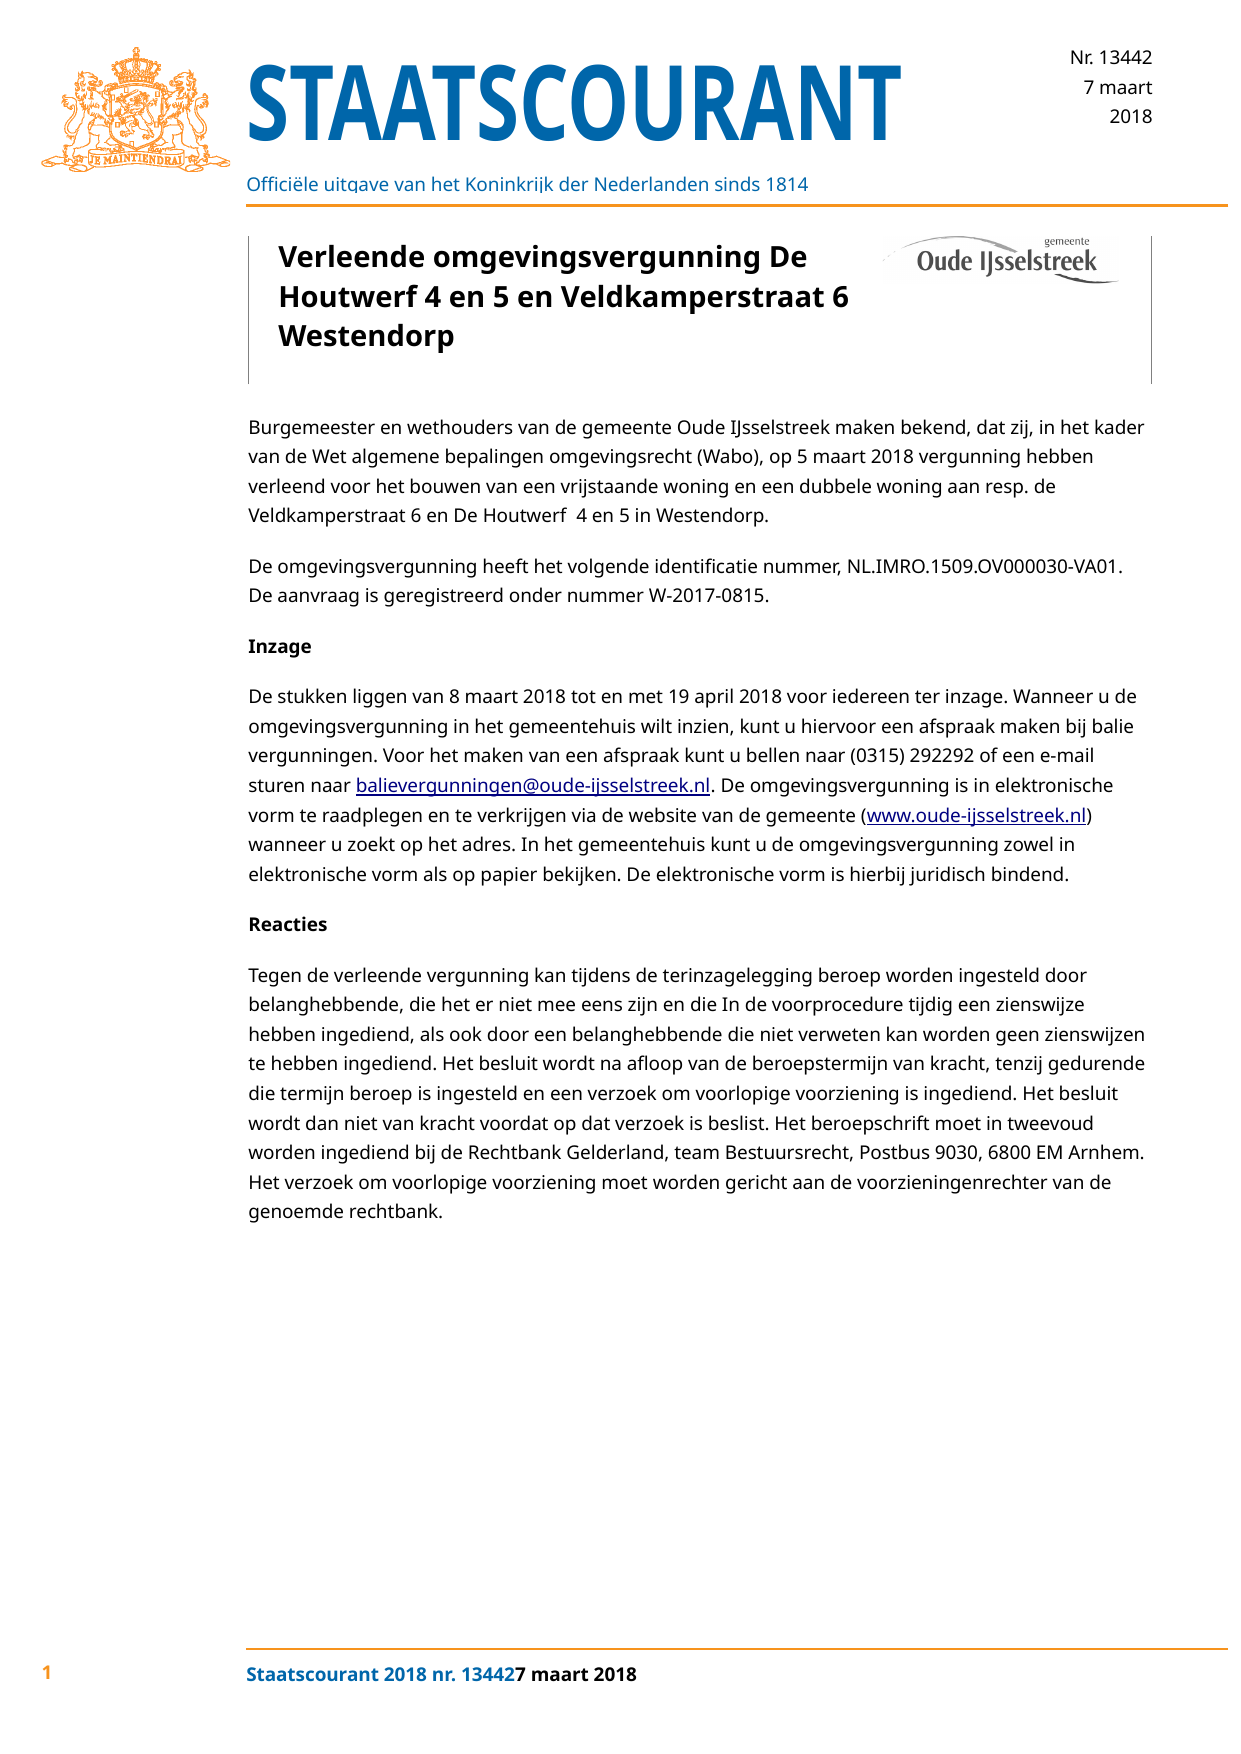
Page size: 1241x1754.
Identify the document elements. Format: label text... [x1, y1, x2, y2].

text De omgevingsvergunning heeft het volgende identificatie nummer, NL.IMRO.1509.OV000030-VA01. De aanvraag is geregistreerd onder nummer W-2017-0815. [248, 553, 1152, 608]
text Reacties [248, 911, 1152, 937]
text Inzage [248, 633, 1152, 659]
text Burgemeester en wethouders van de gemeente Oude IJsselstreek maken bekend, dat zij, in het kader van de Wet algemene bepalingen omgevingsrecht (Wabo), op 5 maart 2018 vergunning hebben verleend voor het bouwen van een vrijstaande woning en een dubbele woning aan resp. de Veldkamperstraat 6 en De Houtwerf 4 en 5 in Westendorp. [248, 414, 1152, 528]
table_header Verleende omgevingsvergunning De Houtwerf 4 en 5 en Veldkamperstraat 6 Westendorp [249, 236, 850, 384]
picture [41, 47, 231, 172]
table_header [850, 236, 1151, 384]
text Tegen de verleende vergunning kan tijdens de terinzagelegging beroep worden ingesteld door belanghebbende, die het er niet mee eens zijn en die In de voorprocedure tijdig een zienswijze hebben ingediend, als ook door een belanghebbende die niet verweten kan worden geen zienswijzen te hebben ingediend. Het besluit wordt na afloop van de beroepstermijn van kracht, tenzij gedurende die termijn beroep is ingesteld en een verzoek om voorlopige voorziening is ingediend. Het besluit wordt dan niet van kracht voordat op dat verzoek is beslist. Het beroepschrift moet in tweevoud worden ingediend bij de Rechtbank Gelderland, team Bestuursrecht, Postbus 9030, 6800 EM Arnhem. Het verzoek om voorlopige voorziening moet worden gericht aan de voorzieningenrechter van de genoemde rechtbank. [248, 962, 1152, 1224]
picture [882, 236, 1119, 284]
text De stukken liggen van 8 maart 2018 tot en met 19 april 2018 voor iedereen ter inzage. Wanneer u de omgevingsvergunning in het gemeentehuis wilt inzien, kunt u hiervoor een afspraak maken bij balie vergunningen. Voor het maken van een afspraak kunt u bellen naar (0315) 292292 of een e-mail sturen naar balievergunningen@oude-ijsselstreek.nl. De omgevingsvergunning is in elektronische vorm te raadplegen en te verkrijgen via de website van de gemeente (www.oude-ijsselstreek.nl) wanneer u zoekt op het adres. In het gemeentehuis kunt u de omgevingsvergunning zowel in elektronische vorm als op papier bekijken. De elektronische vorm is hierbij juridisch bindend. [248, 683, 1152, 887]
